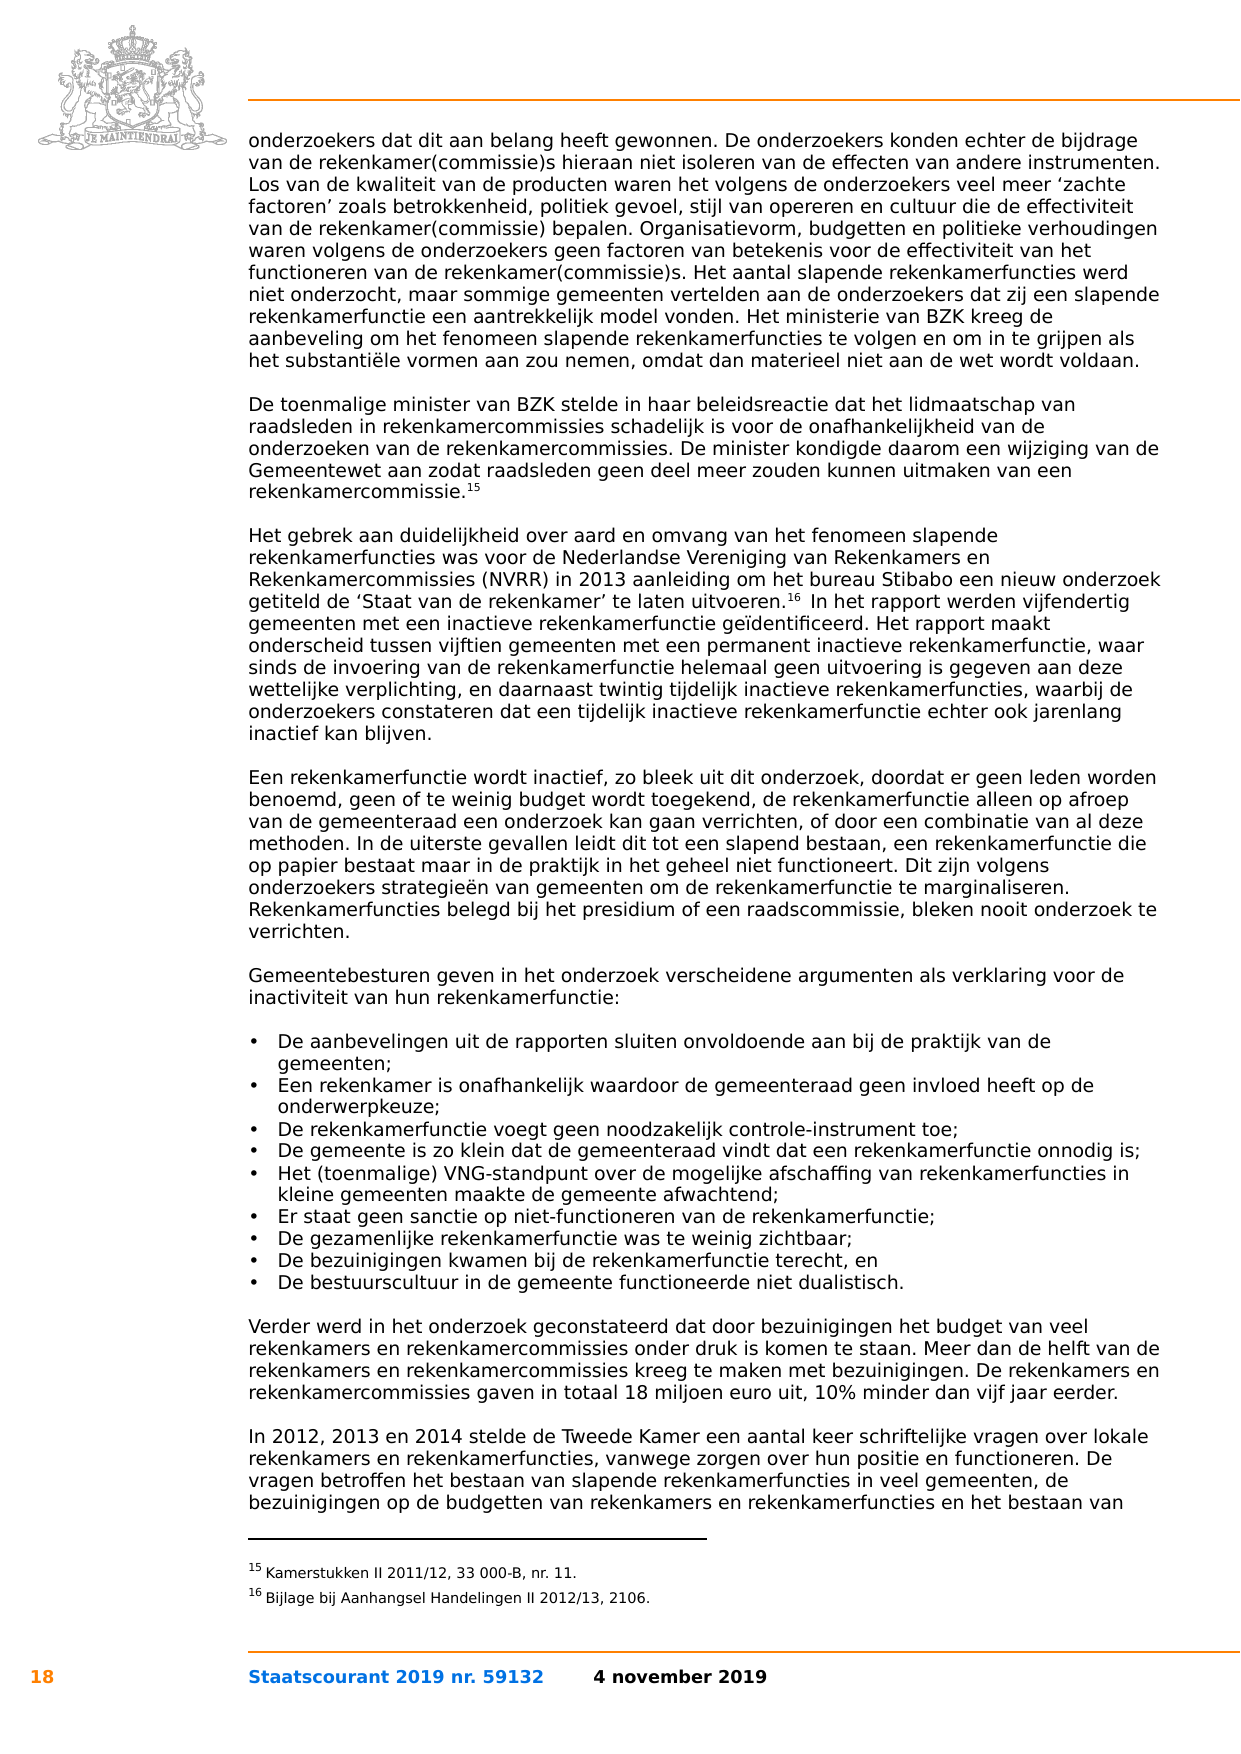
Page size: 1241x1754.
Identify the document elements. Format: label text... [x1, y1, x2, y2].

text Een rekenkamerfunctie wordt inactief, zo bleek uit dit onderzoek, doordat er geen leden worden benoemd, geen of te weinig budget wordt toegekend, de rekenkamerfunctie alleen op afroep van de gemeenteraad een onderzoek kan gaan verrichten, of door een combinatie van al deze methoden. In de uiterste gevallen leidt dit tot een slapend bestaan, een rekenkamerfunctie die op papier bestaat maar in de praktijk in het geheel niet functioneert. Dit zijn volgens onderzoekers strategieën van gemeenten om de rekenkamerfunctie te marginaliseren. Rekenkamerfuncties belegd bij het presidium of een raadscommissie, bleken nooit onderzoek te verrichten. [248, 767, 1163, 943]
text • De gemeente is zo klein dat de gemeenteraad vindt dat een rekenkamerfunctie onnodig is; [248, 1140, 1163, 1162]
picture [38, 25, 227, 150]
text • De aanbevelingen uit de rapporten sluiten onvoldoende aan bij de praktijk van de gemeenten; [248, 1031, 1163, 1074]
text • De rekenkamerfunctie voegt geen noodzakelijk controle-instrument toe; [248, 1118, 1163, 1140]
text Het gebrek aan duidelijkheid over aard en omvang van het fenomeen slapende rekenkamerfuncties was voor de Nederlandse Vereniging van Rekenkamers en Rekenkamercommissies (NVRR) in 2013 aanleiding om het bureau Stibabo een nieuw onderzoek getiteld de ‘Staat van de rekenkamer’ te laten uitvoeren. In het rapport werden vijfendertig gemeenten met een inactieve rekenkamerfunctie geïdentificeerd. Het rapport maakt onderscheid tussen vijftien gemeenten met een permanent inactieve rekenkamerfunctie, waar sinds de invoering van de rekenkamerfunctie helemaal geen uitvoering is gegeven aan deze wettelijke verplichting, en daarnaast twintig tijdelijk inactieve rekenkamerfuncties, waarbij de onderzoekers constateren dat een tijdelijk inactieve rekenkamerfunctie echter ook jarenlang inactief kan blijven. [248, 525, 1163, 745]
text In 2012, 2013 en 2014 stelde de Tweede Kamer een aantal keer schriftelijke vragen over lokale rekenkamers en rekenkamerfuncties, vanwege zorgen over hun positie en functioneren. De vragen betroffen het bestaan van slapende rekenkamerfuncties in veel gemeenten, de bezuinigingen op de budgetten van rekenkamers en rekenkamerfuncties en het bestaan van [248, 1426, 1163, 1514]
text • De gezamenlijke rekenkamerfunctie was te weinig zichtbaar; [248, 1228, 1163, 1250]
text Verder werd in het onderzoek geconstateerd dat door bezuinigingen het budget van veel rekenkamers en rekenkamercommissies onder druk is komen te staan. Meer dan de helft van de rekenkamers en rekenkamercommissies kreeg te maken met bezuinigingen. De rekenkamers en rekenkamercommissies gaven in totaal 18 miljoen euro uit, 10% minder dan vijf jaar eerder. [248, 1316, 1163, 1404]
text De toenmalige minister van BZK stelde in haar beleidsreactie dat het lidmaatschap van raadsleden in rekenkamercommissies schadelijk is voor de onafhankelijkheid van de onderzoeken van de rekenkamercommissies. De minister kondigde daarom een wijziging van de Gemeentewet aan zodat raadsleden geen deel meer zouden kunnen uitmaken van een rekenkamercommissie. [248, 393, 1163, 503]
text • De bezuinigingen kwamen bij de rekenkamerfunctie terecht, en [248, 1250, 1163, 1272]
text Bijlage bij Aanhangsel Handelingen II 2012/13, 2106. [248, 1586, 1163, 1608]
text • Een rekenkamer is onafhankelijk waardoor de gemeenteraad geen invloed heeft op de onderwerpkeuze; [248, 1074, 1163, 1118]
text onderzoekers dat dit aan belang heeft gewonnen. De onderzoekers konden echter de bijdrage van de rekenkamer(commissie)s hieraan niet isoleren van de effecten van andere instrumenten. Los van de kwaliteit van de producten waren het volgens de onderzoekers veel meer ‘zachte factoren’ zoals betrokkenheid, politiek gevoel, stijl van opereren en cultuur die de effectiviteit van de rekenkamer(commissie) bepalen. Organisatievorm, budgetten en politieke verhoudingen waren volgens de onderzoekers geen factoren van betekenis voor de effectiviteit van het functioneren van de rekenkamer(commissie)s. Het aantal slapende rekenkamerfuncties werd niet onderzocht, maar sommige gemeenten vertelden aan de onderzoekers dat zij een slapende rekenkamerfunctie een aantrekkelijk model vonden. Het ministerie van BZK kreeg de aanbeveling om het fenomeen slapende rekenkamerfuncties te volgen en om in te grijpen als het substantiële vormen aan zou nemen, omdat dan materieel niet aan de wet wordt voldaan. [248, 130, 1163, 372]
text • Er staat geen sanctie op niet-functioneren van de rekenkamerfunctie; [248, 1206, 1163, 1228]
text • Het (toenmalige) VNG-standpunt over de mogelijke afschaffing van rekenkamerfuncties in kleine gemeenten maakte de gemeente afwachtend; [248, 1162, 1163, 1206]
text • De bestuurscultuur in de gemeente functioneerde niet dualistisch. [248, 1272, 1163, 1294]
text Gemeentebesturen geven in het onderzoek verscheidene argumenten als verklaring voor de inactiviteit van hun rekenkamerfunctie: [248, 965, 1163, 1009]
text Kamerstukken II 2011/12, 33 000-B, nr. 11. [248, 1561, 1163, 1583]
